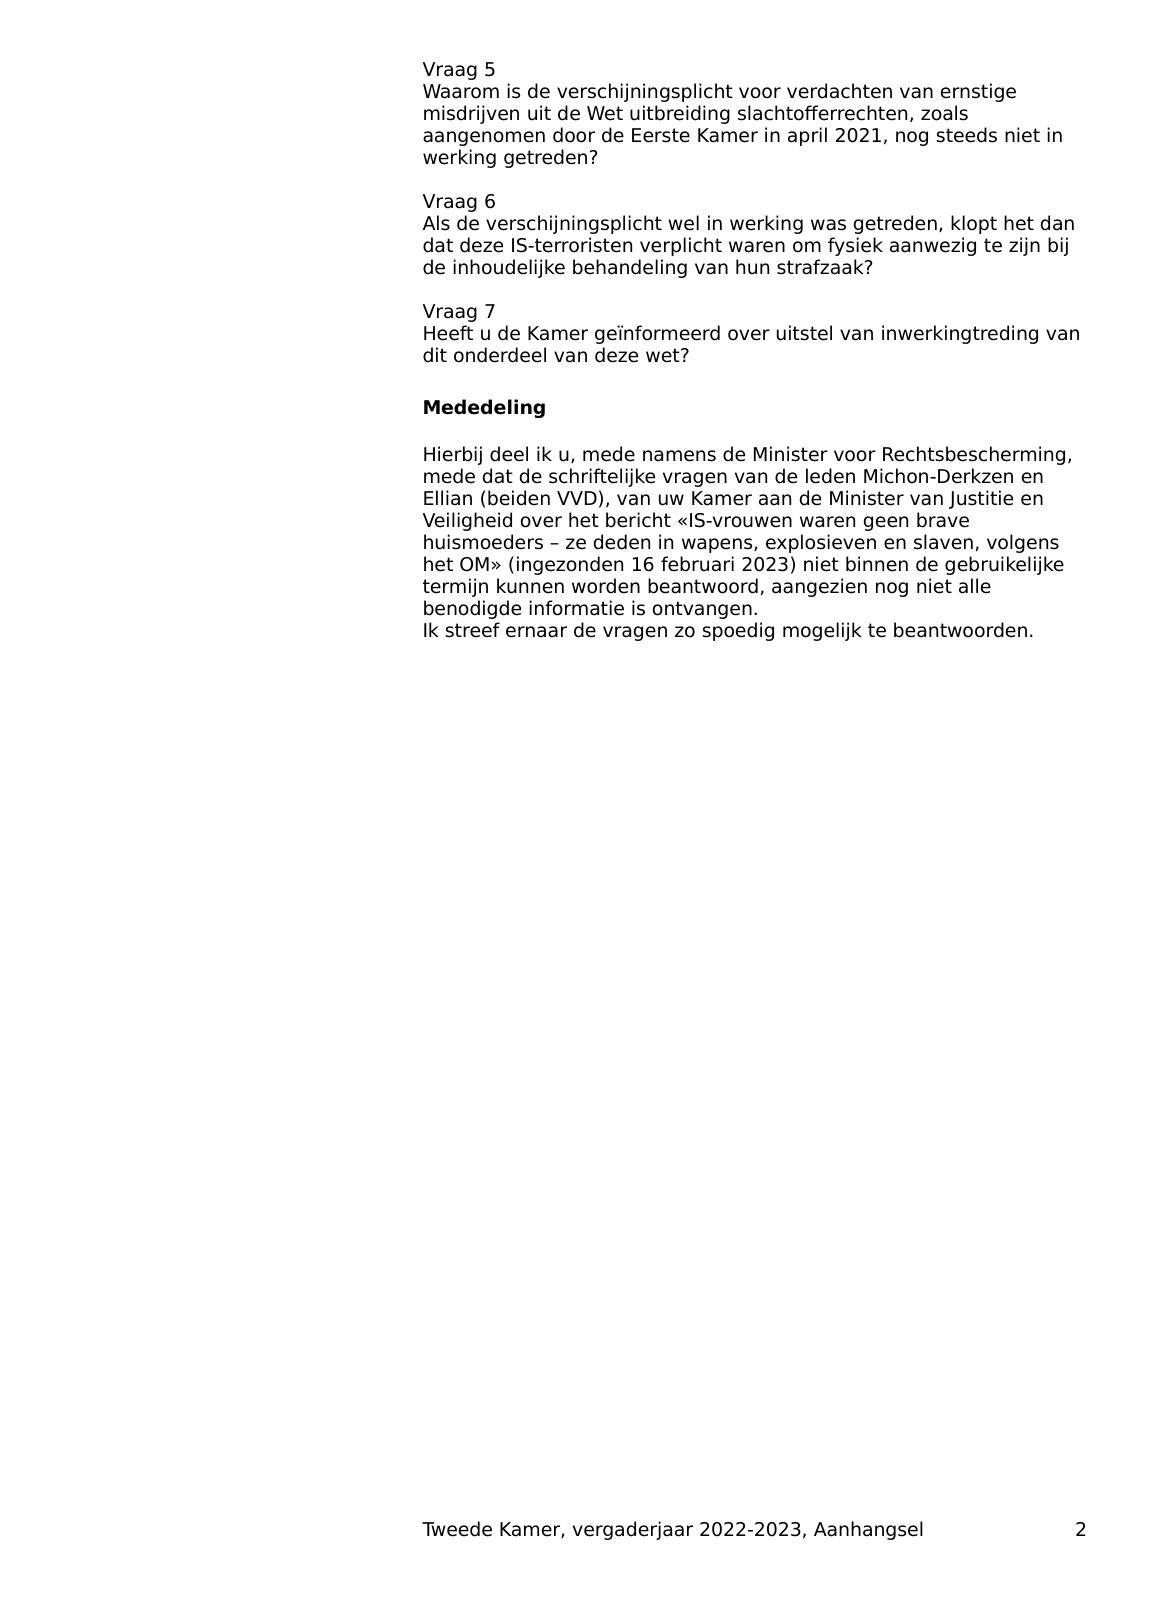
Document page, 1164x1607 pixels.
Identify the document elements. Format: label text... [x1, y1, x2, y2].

text Hierbij deel ik u, mede namens de Minister voor Rechtsbescherming, mede dat de schriftelijke vragen van de leden Michon-Derkzen en Ellian (beiden VVD), van uw Kamer aan de Minister van Justitie en Veiligheid over het bericht «IS-vrouwen waren geen brave huismoeders – ze deden in wapens, explosieven en slaven, volgens het OM» (ingezonden 16 februari 2023) niet binnen de gebruikelijke termijn kunnen worden beantwoord, aangezien nog niet alle benodigde informatie is ontvangen. [422, 444, 1087, 620]
text Ik streef ernaar de vragen zo spoedig mogelijk te beantwoorden. [422, 620, 1087, 642]
text Waarom is de verschijningsplicht voor verdachten van ernstige misdrijven uit de Wet uitbreiding slachtofferrechten, zoals aangenomen door de Eerste Kamer in april 2021, nog steeds niet in werking getreden? [422, 81, 1087, 169]
text Vraag 6 [422, 191, 1087, 213]
subtitle Mededeling [422, 397, 1087, 419]
text Vraag 5 [422, 59, 1087, 81]
text Vraag 7 [422, 301, 1087, 323]
text Als de verschijningsplicht wel in werking was getreden, klopt het dan dat deze IS-terroristen verplicht waren om fysiek aanwezig te zijn bij de inhoudelijke behandeling van hun strafzaak? [422, 213, 1087, 279]
text Heeft u de Kamer geïnformeerd over uitstel van inwerkingtreding van dit onderdeel van deze wet? [422, 323, 1087, 367]
